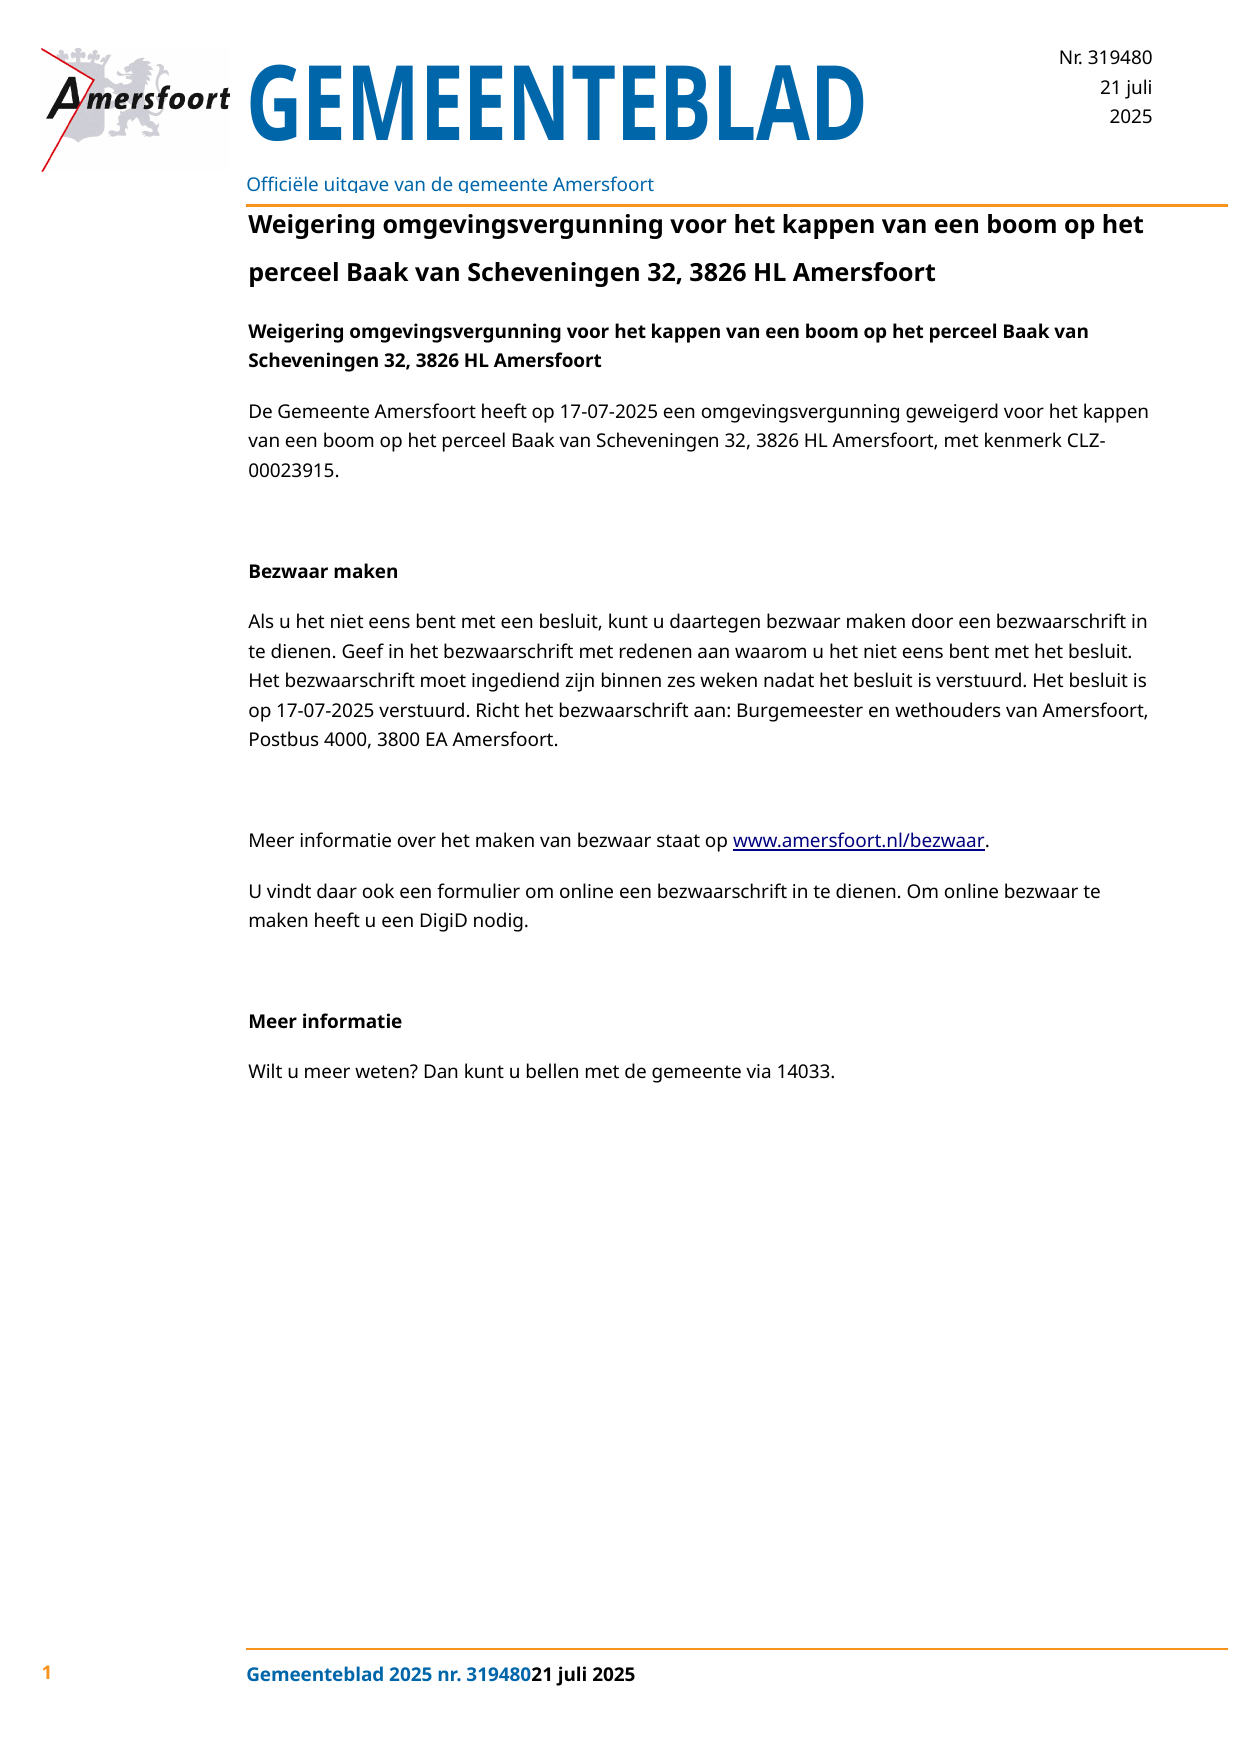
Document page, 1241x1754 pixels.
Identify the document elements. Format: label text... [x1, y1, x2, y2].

text Als u het niet eens bent met een besluit, kunt u daartegen bezwaar maken door een bezwaarschrift in te dienen. Geef in het bezwaarschrift met redenen aan waarom u het niet eens bent met het besluit. Het bezwaarschrift moet ingediend zijn binnen zes weken nadat het besluit is verstuurd. Het besluit is op 17-07-2025 verstuurd. Richt het bezwaarschrift aan: Burgemeester en wethouders van Amersfoort, Postbus 4000, 3800 EA Amersfoort. [248, 608, 1152, 752]
text De Gemeente Amersfoort heeft op 17-07-2025 een omgevingsvergunning geweigerd voor het kappen van een boom op het perceel Baak van Scheveningen 32, 3826 HL Amersfoort, met kenmerk CLZ-00023915. [248, 398, 1152, 483]
text Weigering omgevingsvergunning voor het kappen van een boom op het perceel Baak van Scheveningen 32, 3826 HL Amersfoort [248, 318, 1152, 373]
text Meer informatie [248, 1008, 1152, 1034]
text Weigering omgevingsvergunning voor het kappen van een boom op het perceel Baak van Scheveningen 32, 3826 HL Amersfoort [248, 207, 1152, 288]
text Bezwaar maken [248, 558, 1152, 584]
picture [41, 47, 231, 172]
text U vindt daar ook een formulier om online een bezwaarschrift in te dienen. Om online bezwaar te maken heeft u een DigiD nodig. [248, 878, 1152, 933]
text Wilt u meer weten? Dan kunt u bellen met de gemeente via 14033. [248, 1059, 1152, 1084]
text Meer informatie over het maken van bezwaar staat op www.amersfoort.nl/bezwaar. [248, 827, 1152, 853]
